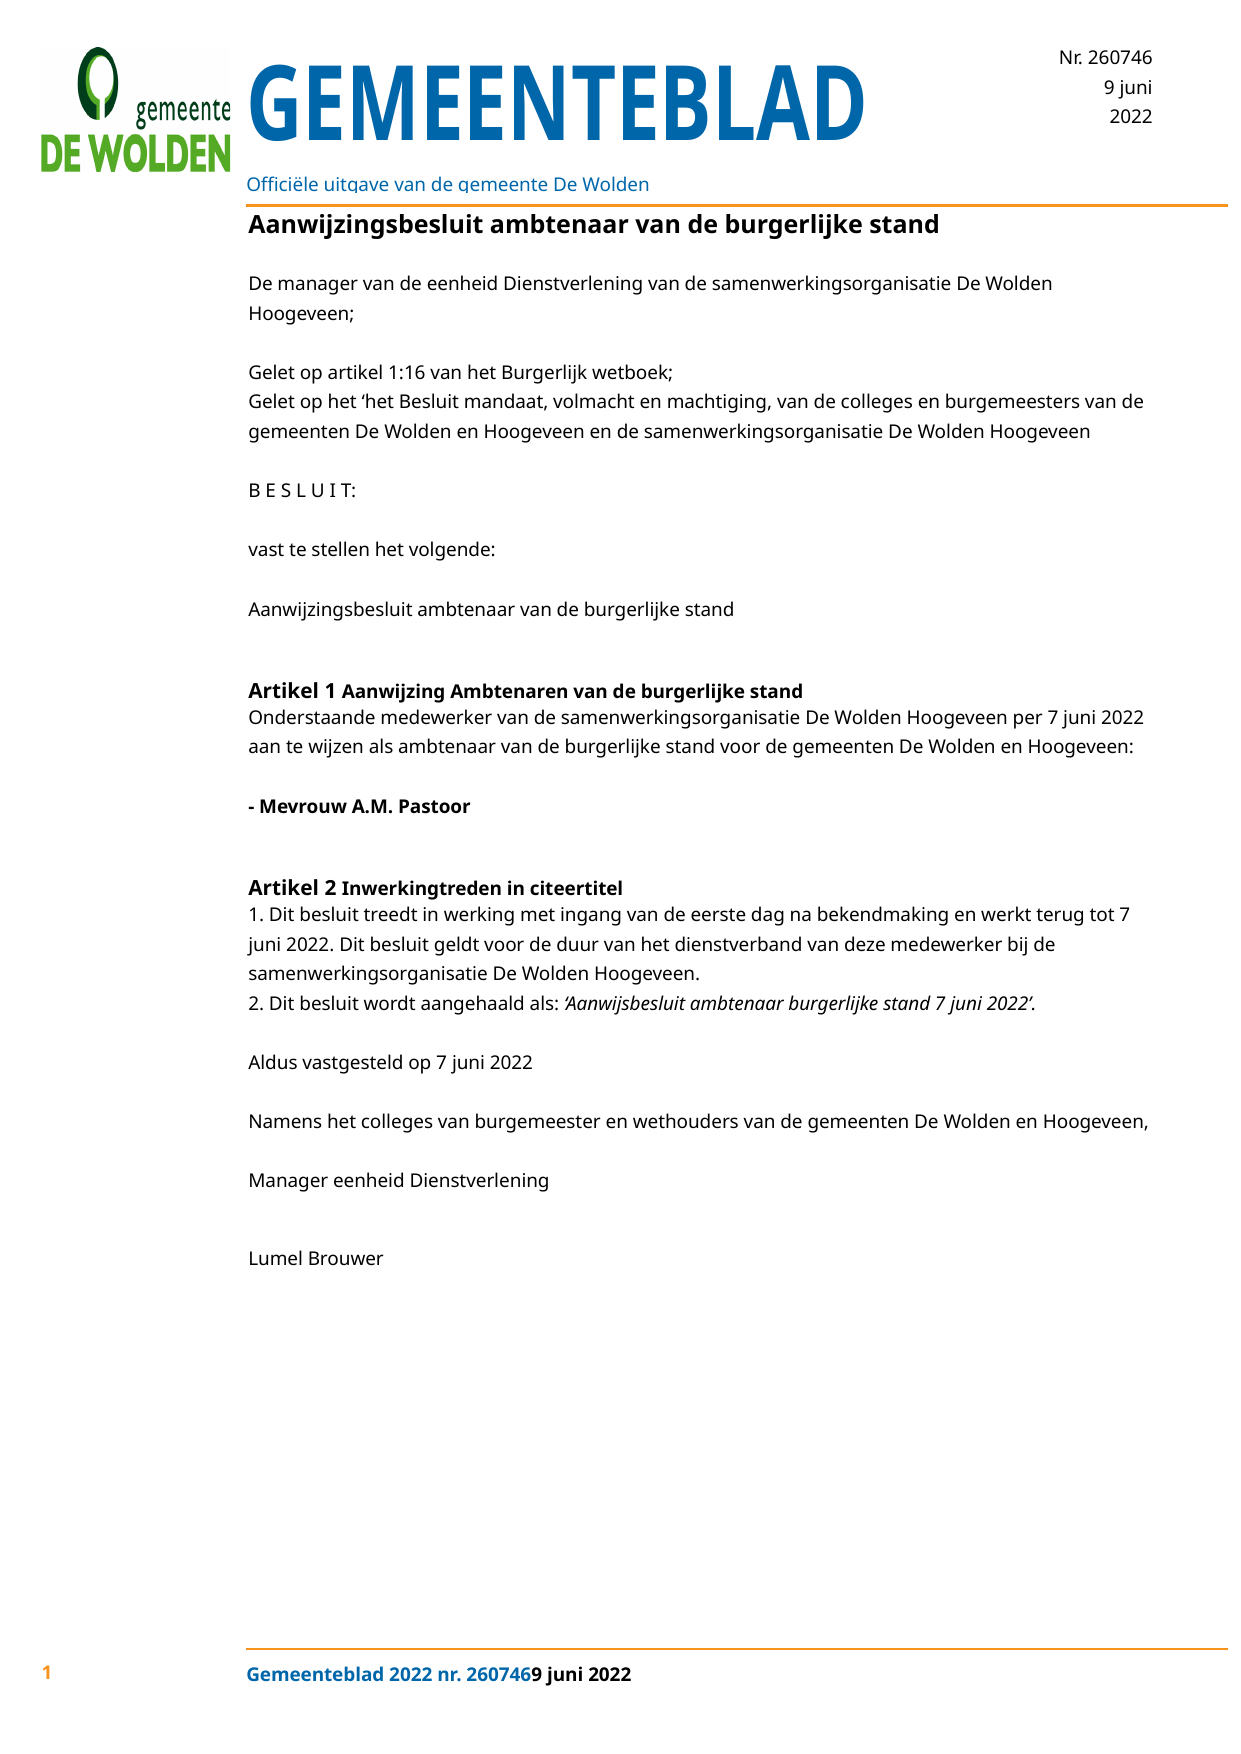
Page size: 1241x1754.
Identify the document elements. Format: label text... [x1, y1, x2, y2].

text vast te stellen het volgende: [248, 537, 1152, 562]
text Aanwijzingsbesluit ambtenaar van de burgerlijke stand [248, 207, 1152, 241]
text Onderstaande medewerker van de samenwerkingsorganisatie De Wolden Hoogeveen per 7 juni 2022 aan te wijzen als ambtenaar van de burgerlijke stand voor de gemeenten De Wolden en Hoogeveen: [248, 704, 1152, 759]
text - Mevrouw A.M. Pastoor [248, 793, 1152, 819]
picture [41, 47, 231, 172]
text 2. Dit besluit wordt aangehaald als: ‘Aanwijsbesluit ambtenaar burgerlijke stand 7 juni 2022’. [248, 990, 1152, 1016]
text Gelet op artikel 1:16 van het Burgerlijk wetboek; [248, 359, 1152, 385]
text Gelet op het ‘het Besluit mandaat, volmacht en machtiging, van de colleges en burgemeesters van de gemeenten De Wolden en Hoogeveen en de samenwerkingsorganisatie De Wolden Hoogeveen [248, 389, 1152, 444]
text B E S L U I T: [248, 477, 1152, 503]
text Aanwijzingsbesluit ambtenaar van de burgerlijke stand [248, 596, 1152, 621]
text Artikel 2 Inwerkingtreden in citeertitel [248, 873, 1152, 901]
text Aldus vastgesteld op 7 juni 2022 [248, 1049, 1152, 1075]
text Manager eenheid Dienstverlening [248, 1168, 1152, 1193]
text Namens het colleges van burgemeester en wethouders van de gemeenten De Wolden en Hoogeveen, [248, 1108, 1152, 1134]
text 1. Dit besluit treedt in werking met ingang van de eerste dag na bekendmaking en werkt terug tot 7 juni 2022. Dit besluit geldt voor de duur van het dienstverband van deze medewerker bij de samenwerkingsorganisatie De Wolden Hoogeveen. [248, 901, 1152, 986]
text Lumel Brouwer [248, 1245, 1152, 1271]
text Artikel 1 Aanwijzing Ambtenaren van de burgerlijke stand [248, 676, 1152, 704]
text De manager van de eenheid Dienstverlening van de samenwerkingsorganisatie De Wolden Hoogeveen; [248, 270, 1152, 326]
